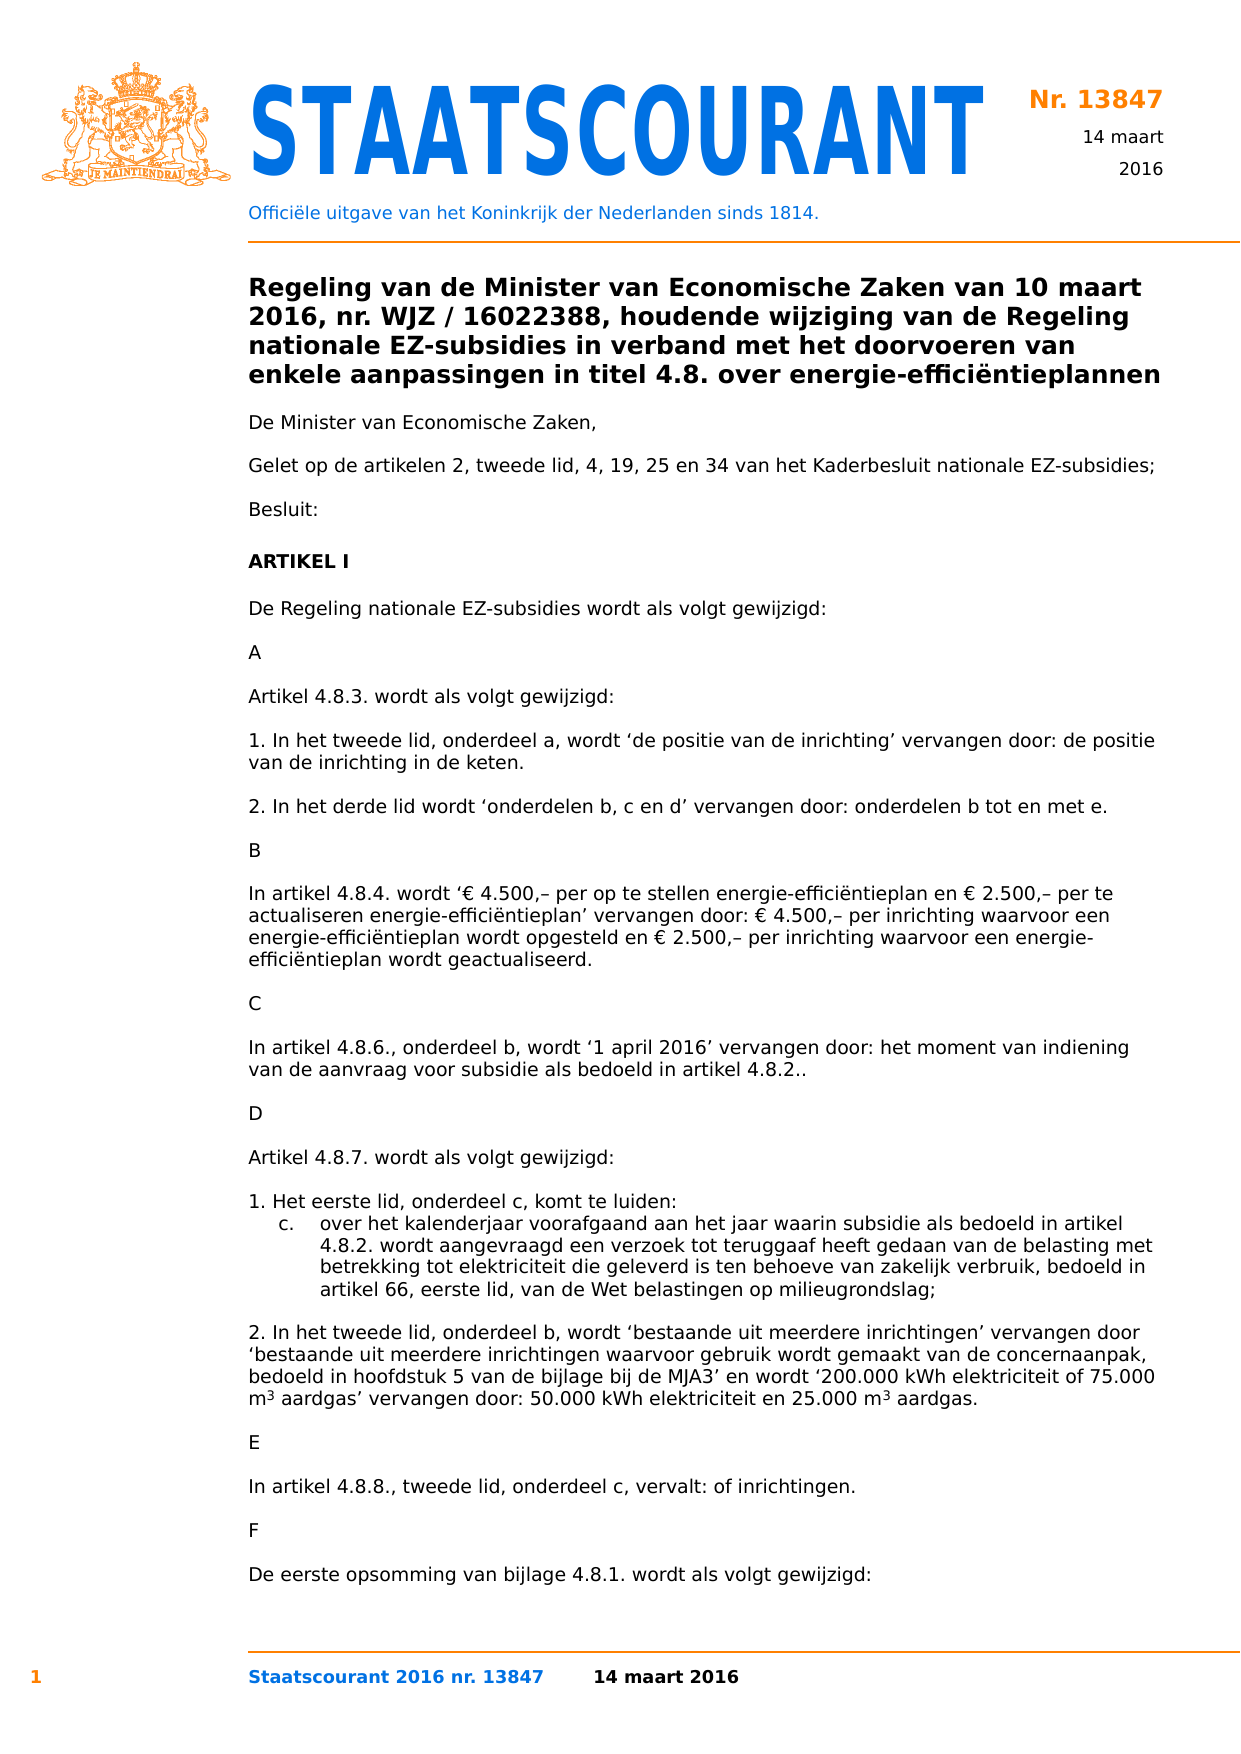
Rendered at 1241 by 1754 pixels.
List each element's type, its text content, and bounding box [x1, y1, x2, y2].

text In artikel 4.8.4. wordt ‘€ 4.500,– per op te stellen energie-efficiëntieplan en € 2.500,– per te actualiseren energie-efficiëntieplan’ vervangen door: € 4.500,– per inrichting waarvoor een energie-efficiëntieplan wordt opgesteld en € 2.500,– per inrichting waarvoor een energie-efficiëntieplan wordt geactualiseerd. [248, 883, 1163, 971]
text E [248, 1432, 1163, 1454]
text F [248, 1520, 1163, 1542]
text De eerste opsomming van bijlage 4.8.1. wordt als volgt gewijzigd: [248, 1564, 1163, 1586]
table_cell 2016 [998, 153, 1240, 203]
text D [248, 1103, 1163, 1125]
text A [248, 642, 1163, 664]
table_header [25, 62, 248, 241]
text Artikel 4.8.7. wordt als volgt gewijzigd: [248, 1147, 1163, 1169]
table_header STAATSCOURANT [248, 62, 998, 203]
text 2. In het tweede lid, onderdeel b, wordt ‘bestaande uit meerdere inrichtingen’ vervangen door ‘bestaande uit meerdere inrichtingen waarvoor gebruik wordt gemaakt van de concernaanpak, bedoeld in hoofdstuk 5 van de bijlage bij de MJA3’ en wordt ‘200.000 kWh elektriciteit of 75.000 m3 aardgas’ vervangen door: 50.000 kWh elektriciteit en 25.000 m3 aardgas. [248, 1322, 1163, 1410]
table_header Nr. 13847 [998, 62, 1240, 121]
table_cell 14 maart [998, 121, 1240, 153]
text In artikel 4.8.6., onderdeel b, wordt ‘1 april 2016’ vervangen door: het moment van indiening van de aanvraag voor subsidie als bedoeld in artikel 4.8.2.. [248, 1037, 1163, 1081]
text Artikel 4.8.3. wordt als volgt gewijzigd: [248, 686, 1163, 708]
text De Regeling nationale EZ-subsidies wordt als volgt gewijzigd: [248, 598, 1163, 620]
text c. over het kalenderjaar voorafgaand aan het jaar waarin subsidie als bedoeld in artikel 4.8.2. wordt aangevraagd een verzoek tot teruggaaf heeft gedaan van de belasting met betrekking tot elektriciteit die geleverd is ten behoeve van zakelijk verbruik, bedoeld in artikel 66, eerste lid, van de Wet belastingen op milieugrondslag; [278, 1212, 1163, 1300]
text C [248, 993, 1163, 1015]
text B [248, 839, 1163, 861]
subtitle ARTIKEL I [248, 551, 1163, 573]
text De Minister van Economische Zaken, [248, 412, 1163, 433]
text Gelet op de artikelen 2, tweede lid, 4, 19, 25 en 34 van het Kaderbesluit nationale EZ-subsidies; [248, 455, 1163, 477]
text 2. In het derde lid wordt ‘onderdelen b, c en d’ vervangen door: onderdelen b tot en met e. [248, 796, 1163, 818]
text 1. Het eerste lid, onderdeel c, komt te luiden: [248, 1191, 1163, 1212]
subtitle Regeling van de Minister van Economische Zaken van 10 maart 2016, nr. WJZ / 16022388, houdende wijziging van de Regeling nationale EZ-subsidies in verband met het doorvoeren van enkele aanpassingen in titel 4.8. over energie-efficiëntieplannen [248, 273, 1163, 390]
text In artikel 4.8.8., tweede lid, onderdeel c, vervalt: of inrichtingen. [248, 1476, 1163, 1498]
text Besluit: [248, 499, 1163, 521]
text 1. In het tweede lid, onderdeel a, wordt ‘de positie van de inrichting’ vervangen door: de positie van de inrichting in de keten. [248, 730, 1163, 774]
table_cell Officiële uitgave van het Koninkrijk der Nederlanden sinds 1814. [248, 203, 1240, 241]
picture [41, 62, 231, 186]
